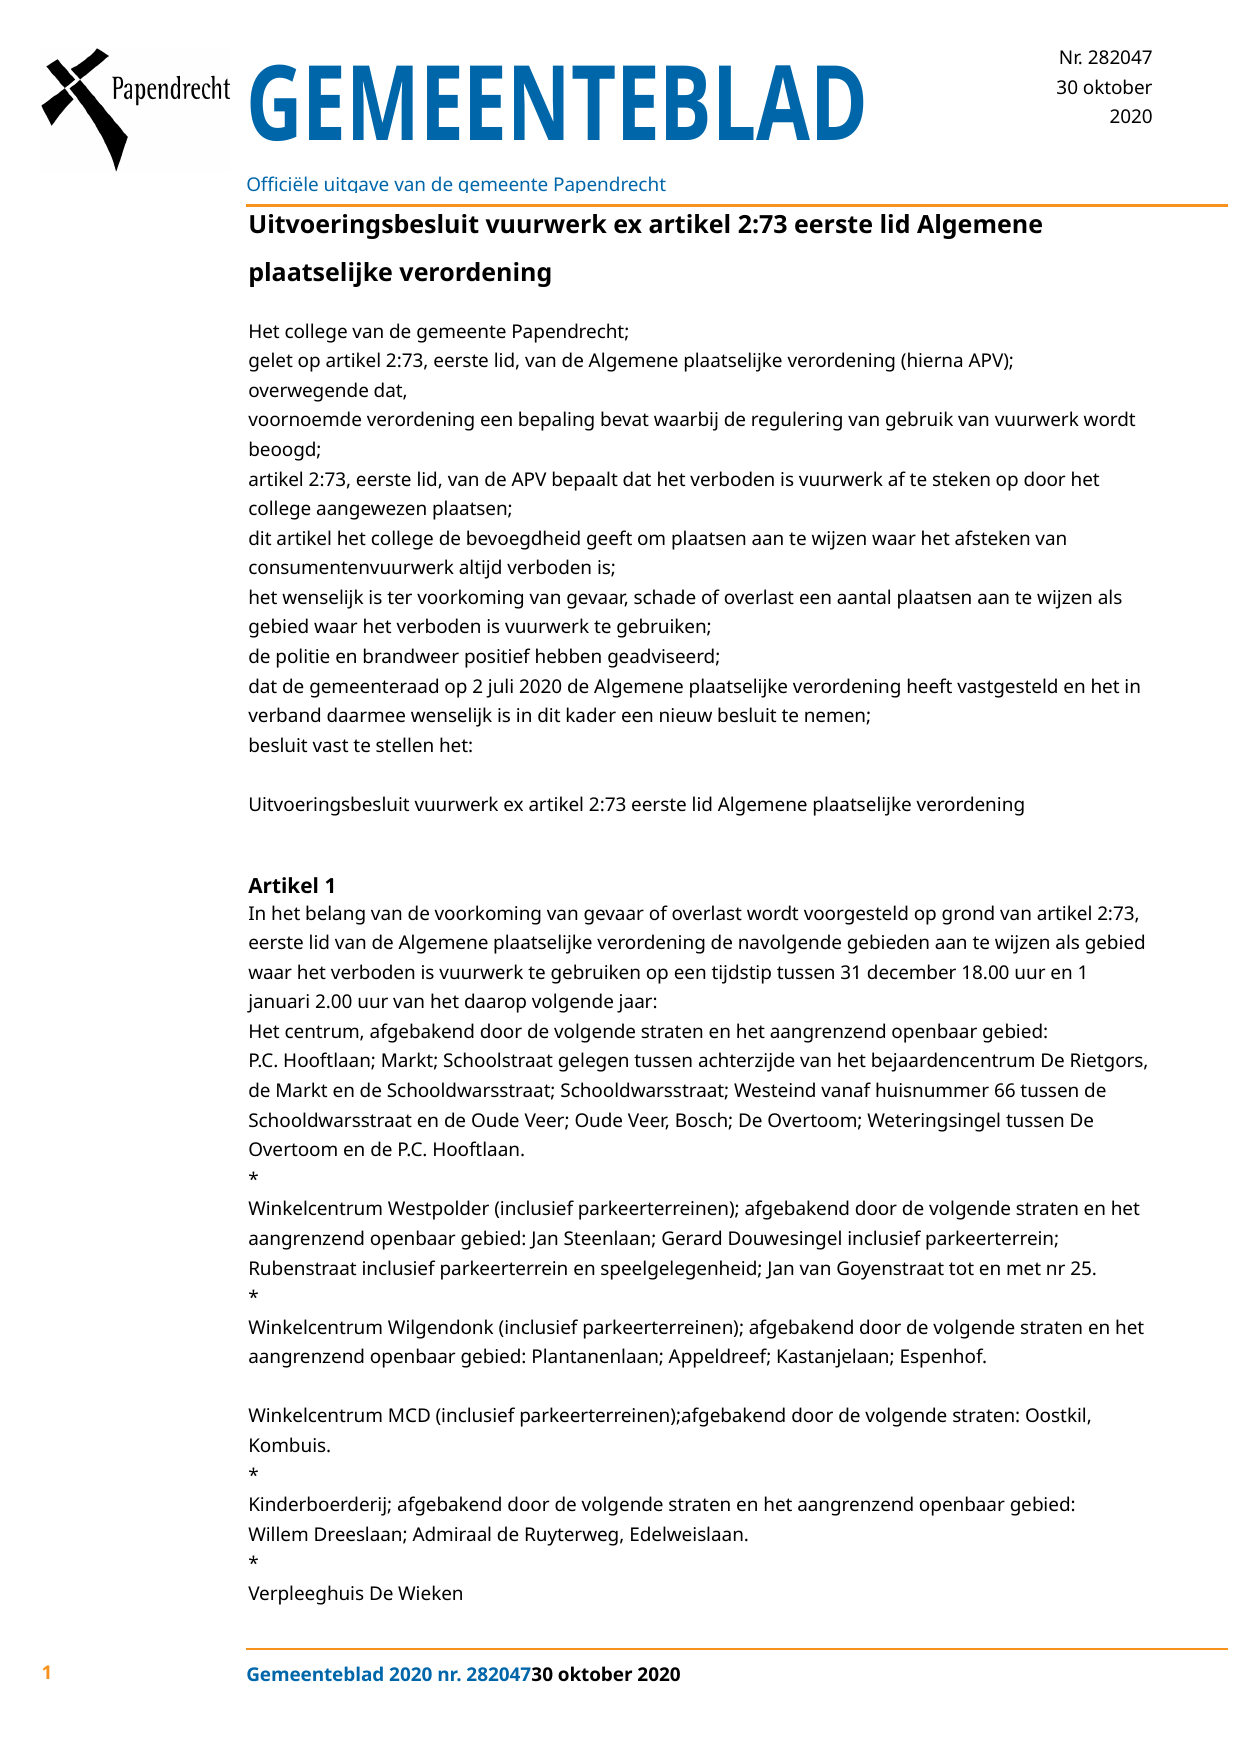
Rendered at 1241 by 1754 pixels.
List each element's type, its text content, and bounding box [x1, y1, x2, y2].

text P.C. Hooftlaan; Markt; Schoolstraat gelegen tussen achterzijde van het bejaardencentrum De Rietgors, de Markt en de Schooldwarsstraat; Schooldwarsstraat; Westeind vanaf huisnummer 66 tussen de Schooldwarsstraat en de Oude Veer; Oude Veer, Bosch; De Overtoom; Weteringsingel tussen De Overtoom en de P.C. Hooftlaan. [248, 1048, 1152, 1162]
text Het centrum, afgebakend door de volgende straten en het aangrenzend openbaar gebied: [248, 1018, 1152, 1044]
text Uitvoeringsbesluit vuurwerk ex artikel 2:73 eerste lid Algemene plaatselijke verordening [248, 791, 1152, 817]
text Winkelcentrum Westpolder (inclusief parkeerterreinen); afgebakend door de volgende straten en het aangrenzend openbaar gebied: Jan Steenlaan; Gerard Douwesingel inclusief parkeerterrein; Rubenstraat inclusief parkeerterrein en speelgelegenheid; Jan van Goyenstraat tot en met nr 25. [248, 1196, 1152, 1280]
picture [41, 47, 231, 172]
text * [248, 1284, 1152, 1310]
text het wenselijk is ter voorkoming van gevaar, schade of overlast een aantal plaatsen aan te wijzen als gebied waar het verboden is vuurwerk te gebruiken; [248, 584, 1152, 639]
text Kinderboerderij; afgebakend door de volgende straten en het aangrenzend openbaar gebied: [248, 1491, 1152, 1517]
text Uitvoeringsbesluit vuurwerk ex artikel 2:73 eerste lid Algemene plaatselijke verordening [248, 207, 1152, 288]
text Winkelcentrum MCD (inclusief parkeerterreinen);afgebakend door de volgende straten: Oostkil, Kombuis. [248, 1403, 1152, 1458]
text voornoemde verordening een bepaling bevat waarbij de regulering van gebruik van vuurwerk wordt beoogd; [248, 407, 1152, 462]
text In het belang van de voorkoming van gevaar of overlast wordt voorgesteld op grond van artikel 2:73, eerste lid van de Algemene plaatselijke verordening de navolgende gebieden aan te wijzen als gebied waar het verboden is vuurwerk te gebruiken op een tijdstip tussen 31 december 18.00 uur en 1 januari 2.00 uur van het daarop volgende jaar: [248, 900, 1152, 1014]
text * [248, 1166, 1152, 1192]
text dit artikel het college de bevoegdheid geeft om plaatsen aan te wijzen waar het afsteken van consumentenvuurwerk altijd verboden is; [248, 525, 1152, 580]
text Willem Dreeslaan; Admiraal de Ruyterweg, Edelweislaan. [248, 1521, 1152, 1547]
text * [248, 1462, 1152, 1487]
text Het college van de gemeente Papendrecht; [248, 318, 1152, 344]
text Verpleeghuis De Wieken [248, 1580, 1152, 1606]
text overwegende dat, [248, 377, 1152, 403]
text Artikel 1 [248, 871, 1152, 900]
text de politie en brandweer positief hebben geadviseerd; [248, 643, 1152, 669]
text dat de gemeenteraad op 2 juli 2020 de Algemene plaatselijke verordening heeft vastgesteld en het in verband daarmee wenselijk is in dit kader een nieuw besluit te nemen; [248, 673, 1152, 728]
text artikel 2:73, eerste lid, van de APV bepaalt dat het verboden is vuurwerk af te steken op door het college aangewezen plaatsen; [248, 466, 1152, 521]
text besluit vast te stellen het: [248, 732, 1152, 758]
text gelet op artikel 2:73, eerste lid, van de Algemene plaatselijke verordening (hierna APV); [248, 347, 1152, 373]
text Winkelcentrum Wilgendonk (inclusief parkeerterreinen); afgebakend door de volgende straten en het aangrenzend openbaar gebied: Plantanenlaan; Appeldreef; Kastanjelaan; Espenhof. [248, 1314, 1152, 1369]
text * [248, 1551, 1152, 1576]
